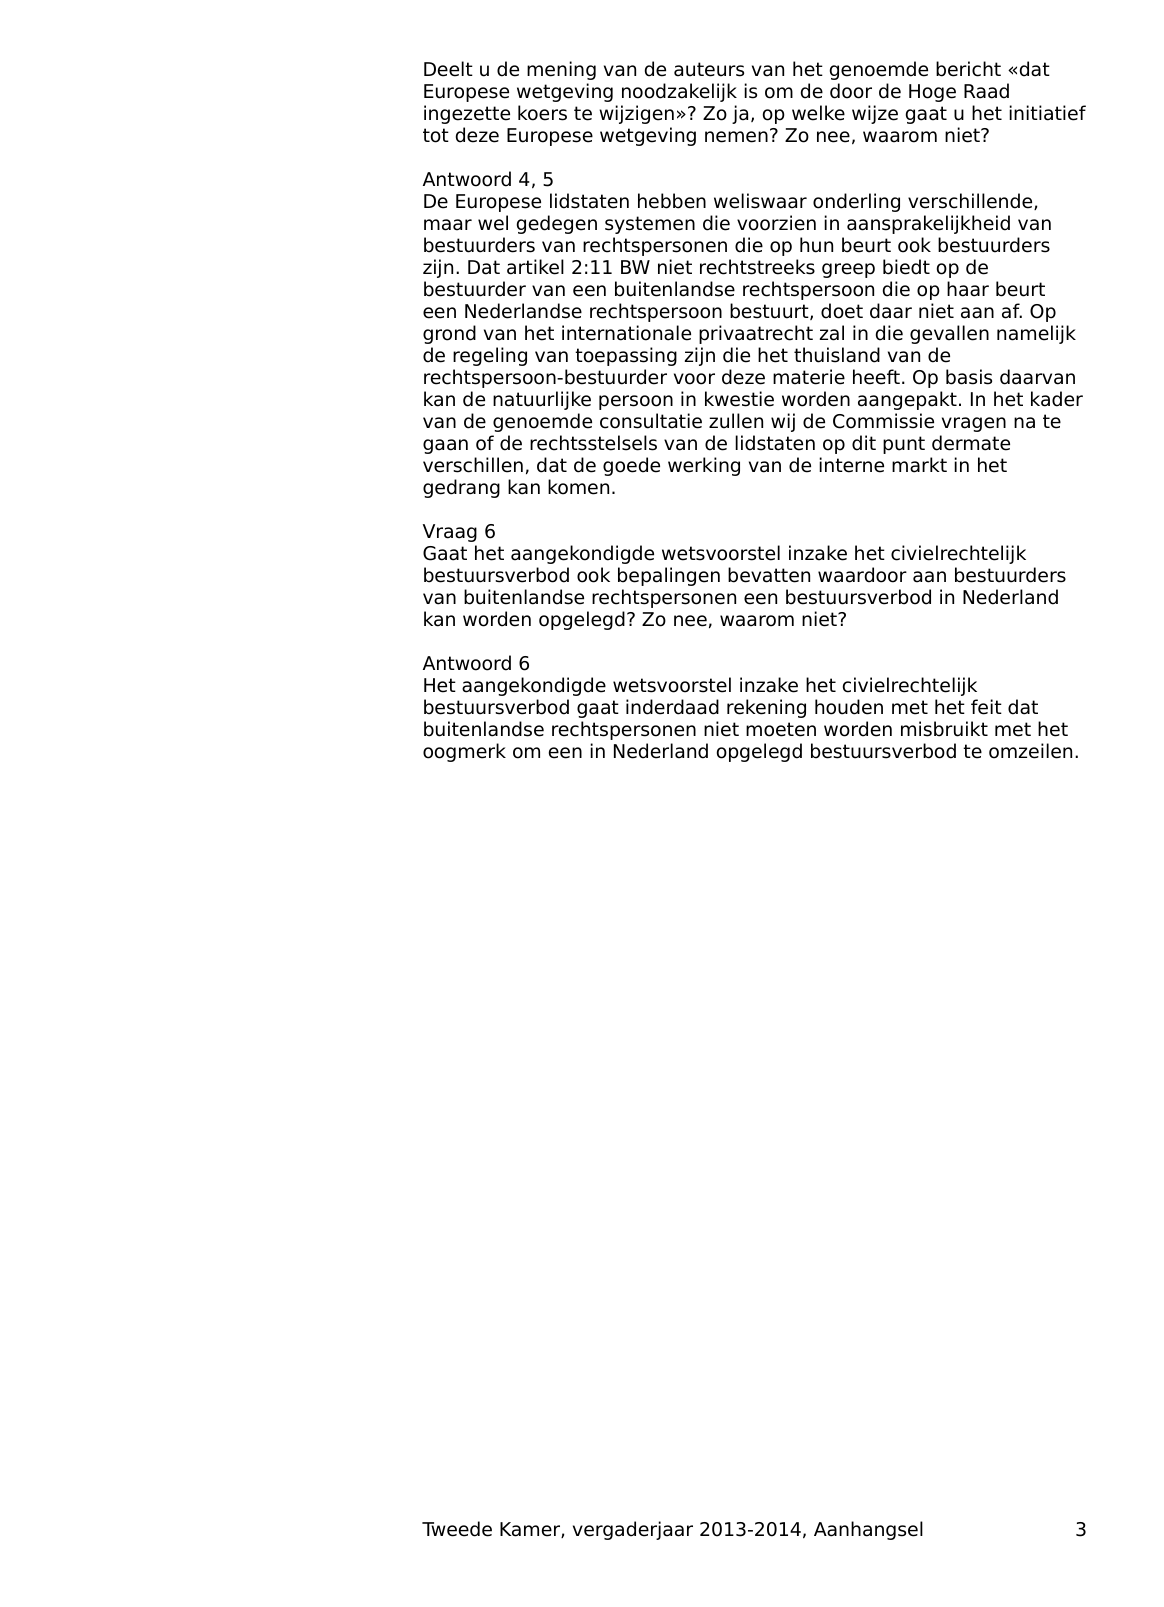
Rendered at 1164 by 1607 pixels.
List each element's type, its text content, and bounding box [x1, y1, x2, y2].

text Deelt u de mening van de auteurs van het genoemde bericht «dat Europese wetgeving noodzakelijk is om de door de Hoge Raad ingezette koers te wijzigen»? Zo ja, op welke wijze gaat u het initiatief tot deze Europese wetgeving nemen? Zo nee, waarom niet? [422, 59, 1087, 147]
text Vraag 6 [422, 521, 1087, 543]
text Antwoord 4, 5 [422, 169, 1087, 191]
text Antwoord 6 [422, 653, 1087, 675]
text Het aangekondigde wetsvoorstel inzake het civielrechtelijk bestuursverbod gaat inderdaad rekening houden met het feit dat buitenlandse rechtspersonen niet moeten worden misbruikt met het oogmerk om een in Nederland opgelegd bestuursverbod te omzeilen. [422, 675, 1087, 763]
text Gaat het aangekondigde wetsvoorstel inzake het civielrechtelijk bestuursverbod ook bepalingen bevatten waardoor aan bestuurders van buitenlandse rechtspersonen een bestuursverbod in Nederland kan worden opgelegd? Zo nee, waarom niet? [422, 543, 1087, 631]
text De Europese lidstaten hebben weliswaar onderling verschillende, maar wel gedegen systemen die voorzien in aansprakelijkheid van bestuurders van rechtspersonen die op hun beurt ook bestuurders zijn. Dat artikel 2:11 BW niet rechtstreeks greep biedt op de bestuurder van een buitenlandse rechtspersoon die op haar beurt een Nederlandse rechtspersoon bestuurt, doet daar niet aan af. Op grond van het internationale privaatrecht zal in die gevallen namelijk de regeling van toepassing zijn die het thuisland van de rechtspersoon-bestuurder voor deze materie heeft. Op basis daarvan kan de natuurlijke persoon in kwestie worden aangepakt. In het kader van de genoemde consultatie zullen wij de Commissie vragen na te gaan of de rechtsstelsels van de lidstaten op dit punt dermate verschillen, dat de goede werking van de interne markt in het gedrang kan komen. [422, 191, 1087, 499]
